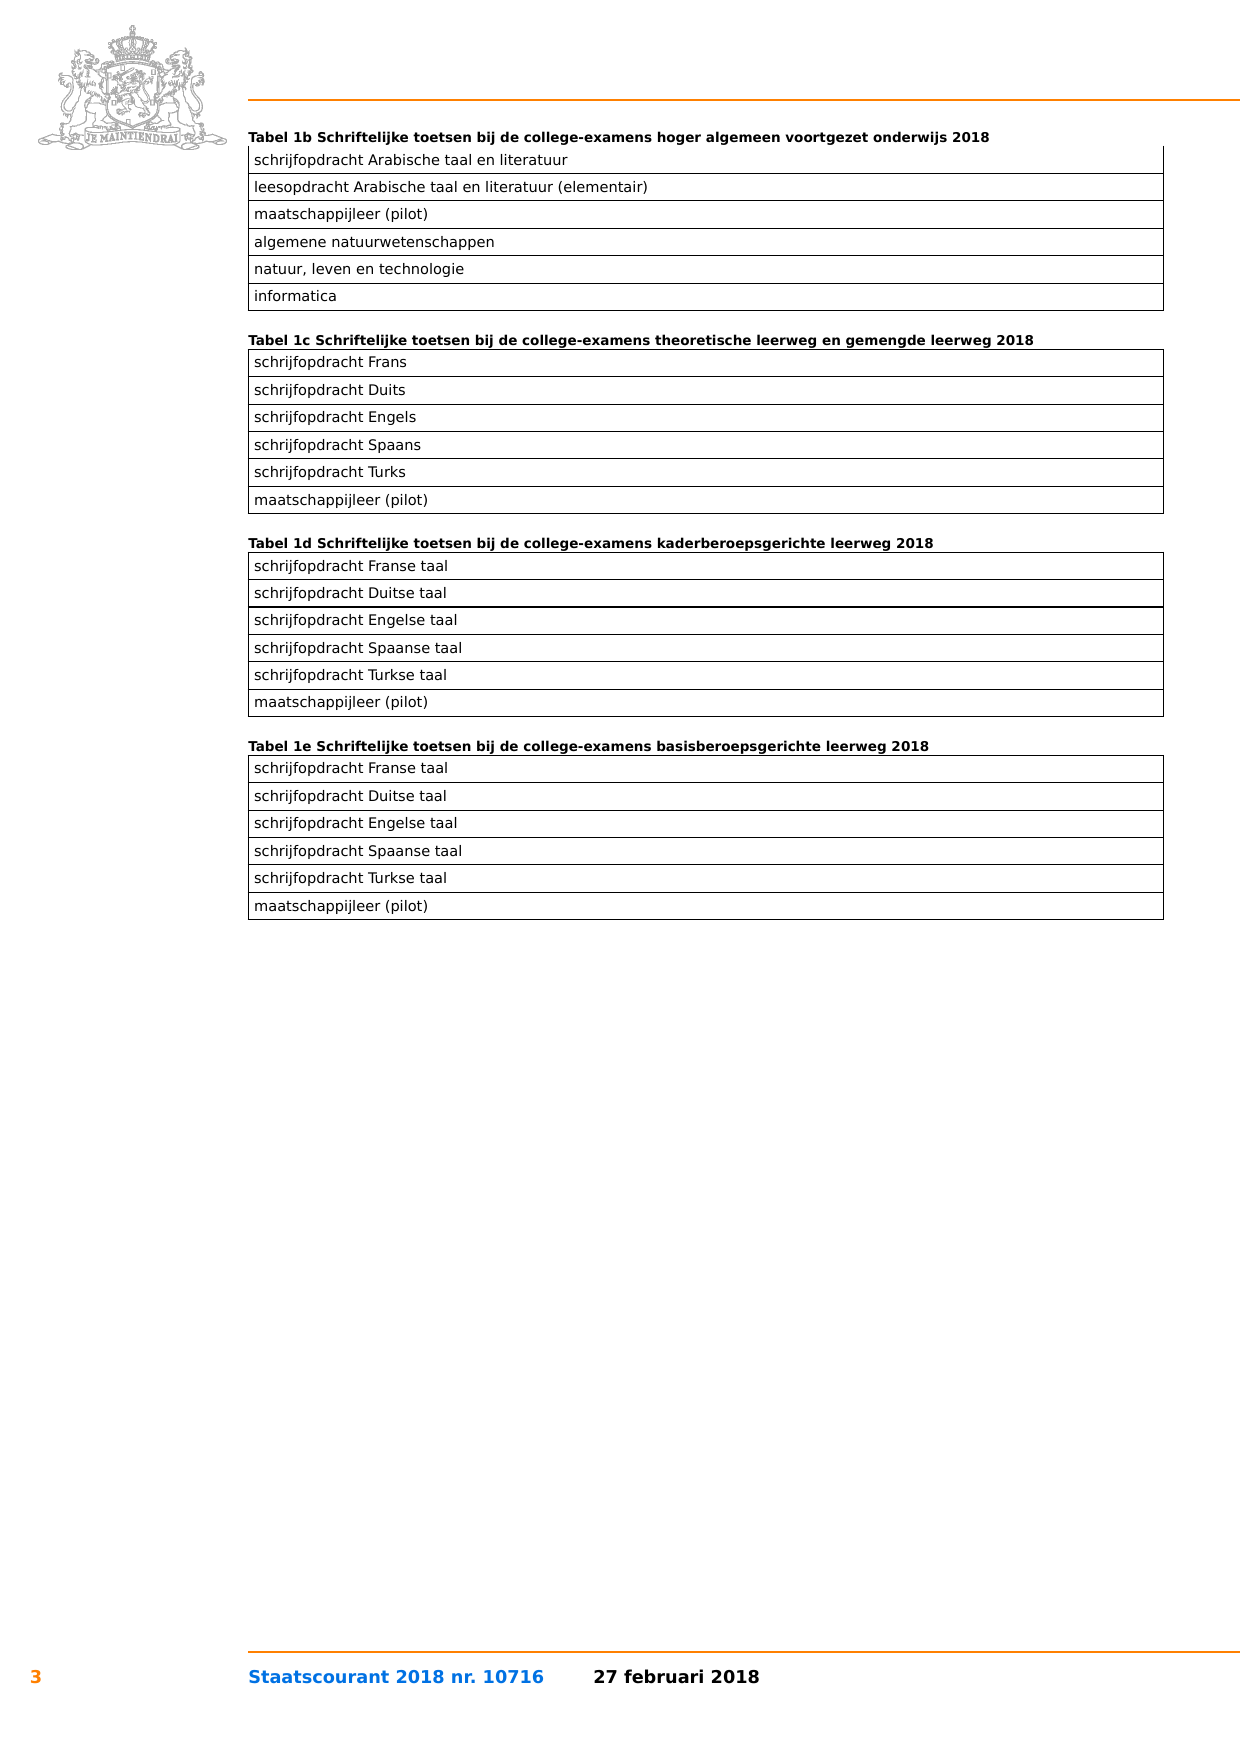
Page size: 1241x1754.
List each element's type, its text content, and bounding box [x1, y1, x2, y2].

table_cell natuur, leven en technologie [249, 256, 1163, 283]
table_cell schrijfopdracht Turkse taal [249, 662, 1163, 689]
table_cell schrijfopdracht Frans [249, 350, 1163, 376]
table_cell schrijfopdracht Engelse taal [249, 811, 1163, 837]
table_header Tabel 1b Schriftelijke toetsen bij de college-examens hoger algemeen voortgezet onderwijs 2018 [248, 130, 1163, 146]
table_cell schrijfopdracht Duitse taal [249, 783, 1163, 809]
table_cell schrijfopdracht Spaans [249, 432, 1163, 458]
table_cell maatschappijleer (pilot) [249, 201, 1163, 228]
table_cell schrijfopdracht Engelse taal [249, 608, 1163, 634]
picture [38, 25, 227, 150]
table_cell schrijfopdracht Franse taal [249, 756, 1163, 782]
table_cell algemene natuurwetenschappen [249, 229, 1163, 255]
table_header Tabel 1d Schriftelijke toetsen bij de college-examens kaderberoepsgerichte leerweg 2018 [248, 536, 1163, 552]
table_cell schrijfopdracht Turkse taal [249, 865, 1163, 892]
table_cell schrijfopdracht Franse taal [249, 553, 1163, 579]
table_cell schrijfopdracht Turks [249, 459, 1163, 486]
table_cell schrijfopdracht Spaanse taal [249, 635, 1163, 661]
table_cell maatschappijleer (pilot) [249, 893, 1163, 919]
table_cell schrijfopdracht Engels [249, 405, 1163, 431]
table_cell maatschappijleer (pilot) [249, 487, 1163, 513]
table_cell informatica [249, 284, 1163, 310]
table_cell schrijfopdracht Duitse taal [249, 580, 1163, 606]
table_header Tabel 1e Schriftelijke toetsen bij de college-examens basisberoepsgerichte leerweg 2018 [248, 739, 1163, 755]
table_cell schrijfopdracht Spaanse taal [249, 838, 1163, 864]
table_cell schrijfopdracht Arabische taal en literatuur [249, 146, 1163, 173]
table_cell maatschappijleer (pilot) [249, 690, 1163, 716]
table_header Tabel 1c Schriftelijke toetsen bij de college-examens theoretische leerweg en gemengde leerweg 2018 [248, 333, 1163, 349]
table_cell schrijfopdracht Duits [249, 377, 1163, 403]
table_cell leesopdracht Arabische taal en literatuur (elementair) [249, 174, 1163, 200]
